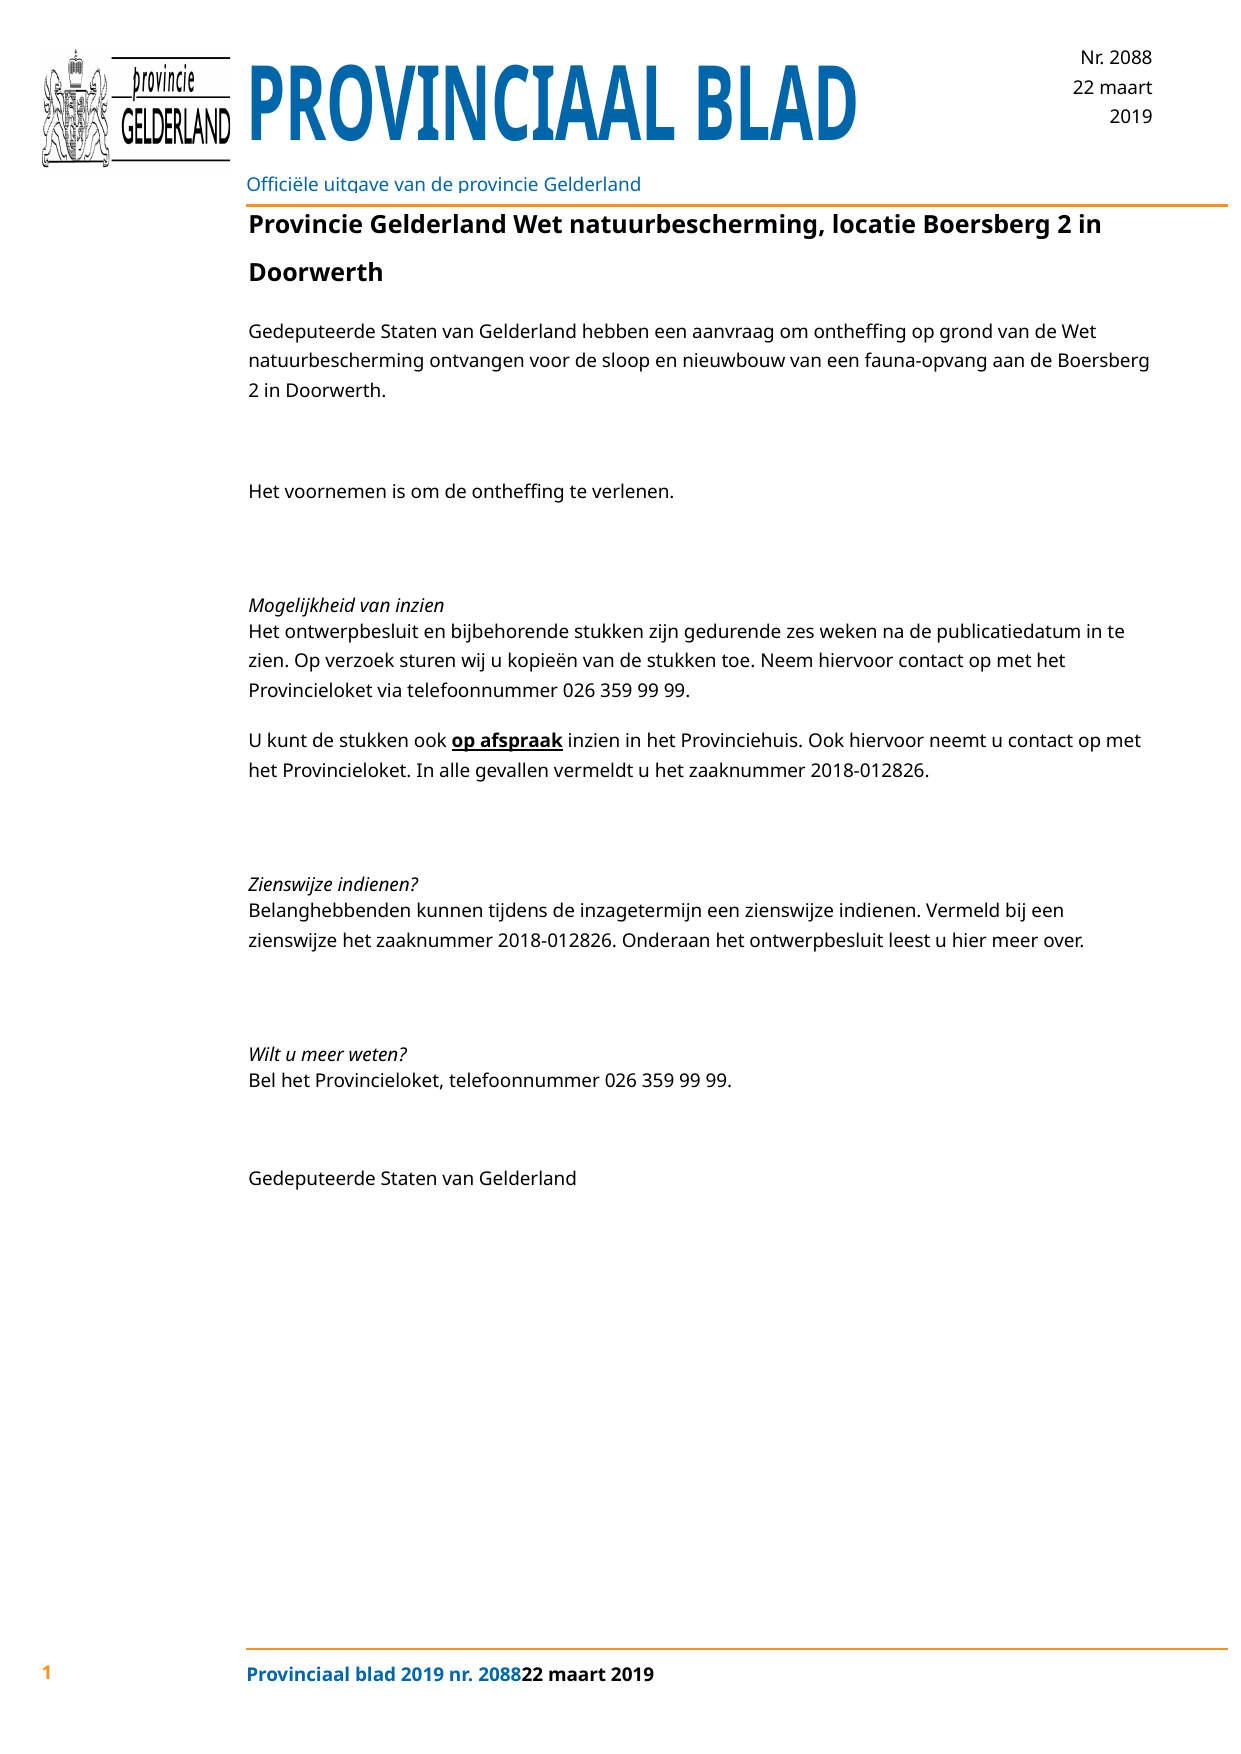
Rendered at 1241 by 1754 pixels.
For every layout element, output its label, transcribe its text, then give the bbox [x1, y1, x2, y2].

text Belanghebbenden kunnen tijdens de inzagetermijn een zienswijze indienen. Vermeld bij een zienswijze het zaaknummer 2018-012826. Onderaan het ontwerpbesluit leest u hier meer over. [248, 897, 1152, 953]
text U kunt de stukken ook op afspraak inzien in het Provinciehuis. Ook hiervoor neemt u contact op met het Provincieloket. In alle gevallen vermeldt u het zaaknummer 2018-012826. [248, 728, 1152, 783]
text Gedeputeerde Staten van Gelderland hebben een aanvraag om ontheffing op grond van de Wet natuurbescherming ontvangen voor de sloop en nieuwbouw van een fauna-opvang aan de Boersberg 2 in Doorwerth. [248, 318, 1152, 403]
text Zienswijze indienen? [248, 872, 1152, 897]
text Mogelijkheid van inzien [248, 592, 1152, 618]
text Het ontwerpbesluit en bijbehorende stukken zijn gedurende zes weken na de publicatiedatum in te zien. Op verzoek sturen wij u kopieën van de stukken toe. Neem hiervoor contact op met het Provincieloket via telefoonnummer 026 359 99 99. [248, 618, 1152, 703]
picture [41, 47, 231, 172]
text Bel het Provincieloket, telefoonnummer 026 359 99 99. [248, 1067, 1152, 1093]
text Wilt u meer weten? [248, 1041, 1152, 1067]
text Provincie Gelderland Wet natuurbescherming, locatie Boersberg 2 in Doorwerth [248, 207, 1152, 288]
text Het voornemen is om de ontheffing te verlenen. [248, 478, 1152, 504]
text Gedeputeerde Staten van Gelderland [248, 1165, 1152, 1191]
